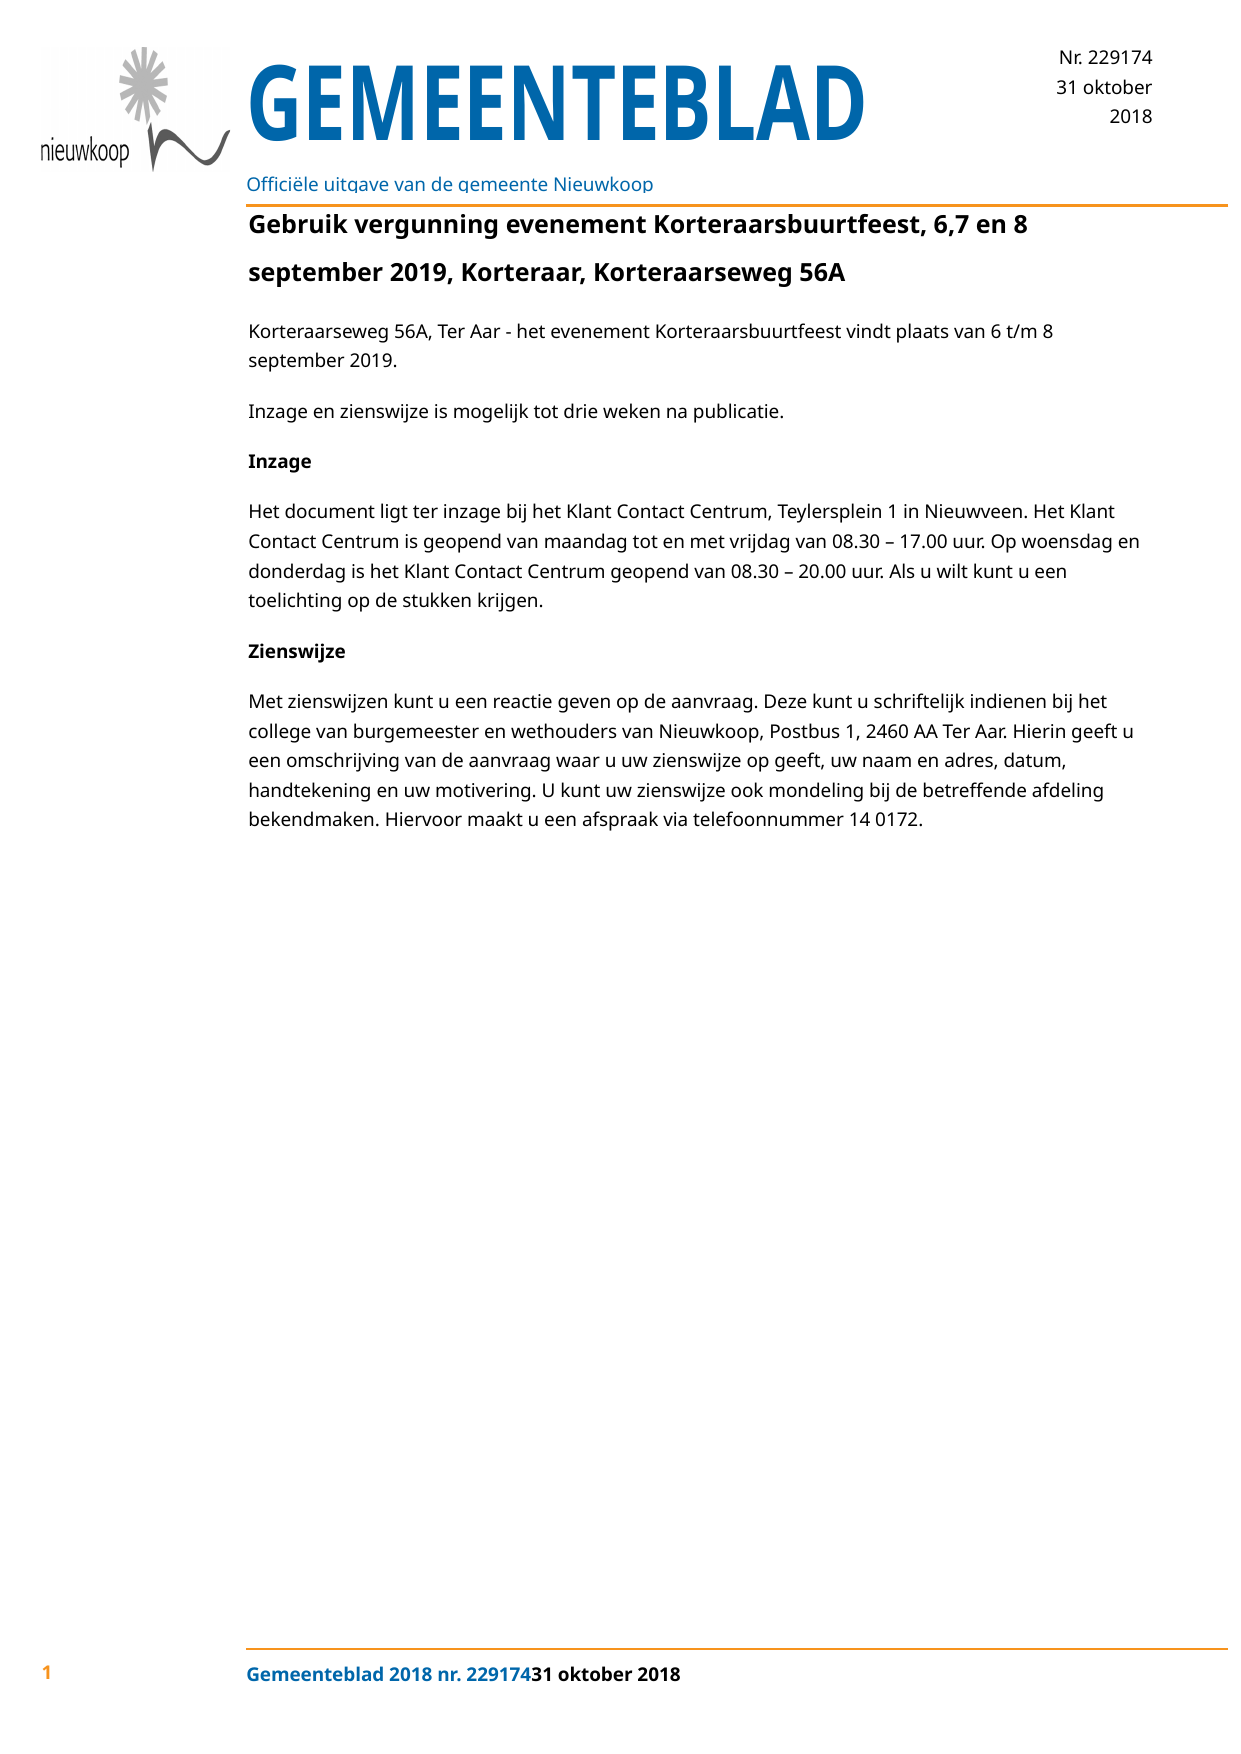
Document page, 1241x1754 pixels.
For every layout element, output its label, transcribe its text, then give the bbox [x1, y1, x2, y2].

text Met zienswijzen kunt u een reactie geven op de aanvraag. Deze kunt u schriftelijk indienen bij het college van burgemeester en wethouders van Nieuwkoop, Postbus 1, 2460 AA Ter Aar. Hierin geeft u een omschrijving van de aanvraag waar u uw zienswijze op geeft, uw naam en adres, datum, handtekening en uw motivering. U kunt uw zienswijze ook mondeling bij de betreffende afdeling bekendmaken. Hiervoor maakt u een afspraak via telefoonnummer 14 0172. [248, 688, 1152, 832]
text Het document ligt ter inzage bij het Klant Contact Centrum, Teylersplein 1 in Nieuwveen. Het Klant Contact Centrum is geopend van maandag tot en met vrijdag van 08.30 – 17.00 uur. Op woensdag en donderdag is het Klant Contact Centrum geopend van 08.30 – 20.00 uur. Als u wilt kunt u een toelichting op de stukken krijgen. [248, 499, 1152, 613]
text Gebruik vergunning evenement Korteraarsbuurtfeest, 6,7 en 8 september 2019, Korteraar, Korteraarseweg 56A [248, 207, 1152, 288]
text Inzage [248, 448, 1152, 474]
picture [41, 47, 231, 172]
text Inzage en zienswijze is mogelijk tot drie weken na publicatie. [248, 398, 1152, 424]
text Zienswijze [248, 638, 1152, 664]
text Korteraarseweg 56A, Ter Aar - het evenement Korteraarsbuurtfeest vindt plaats van 6 t/m 8 september 2019. [248, 318, 1152, 373]
